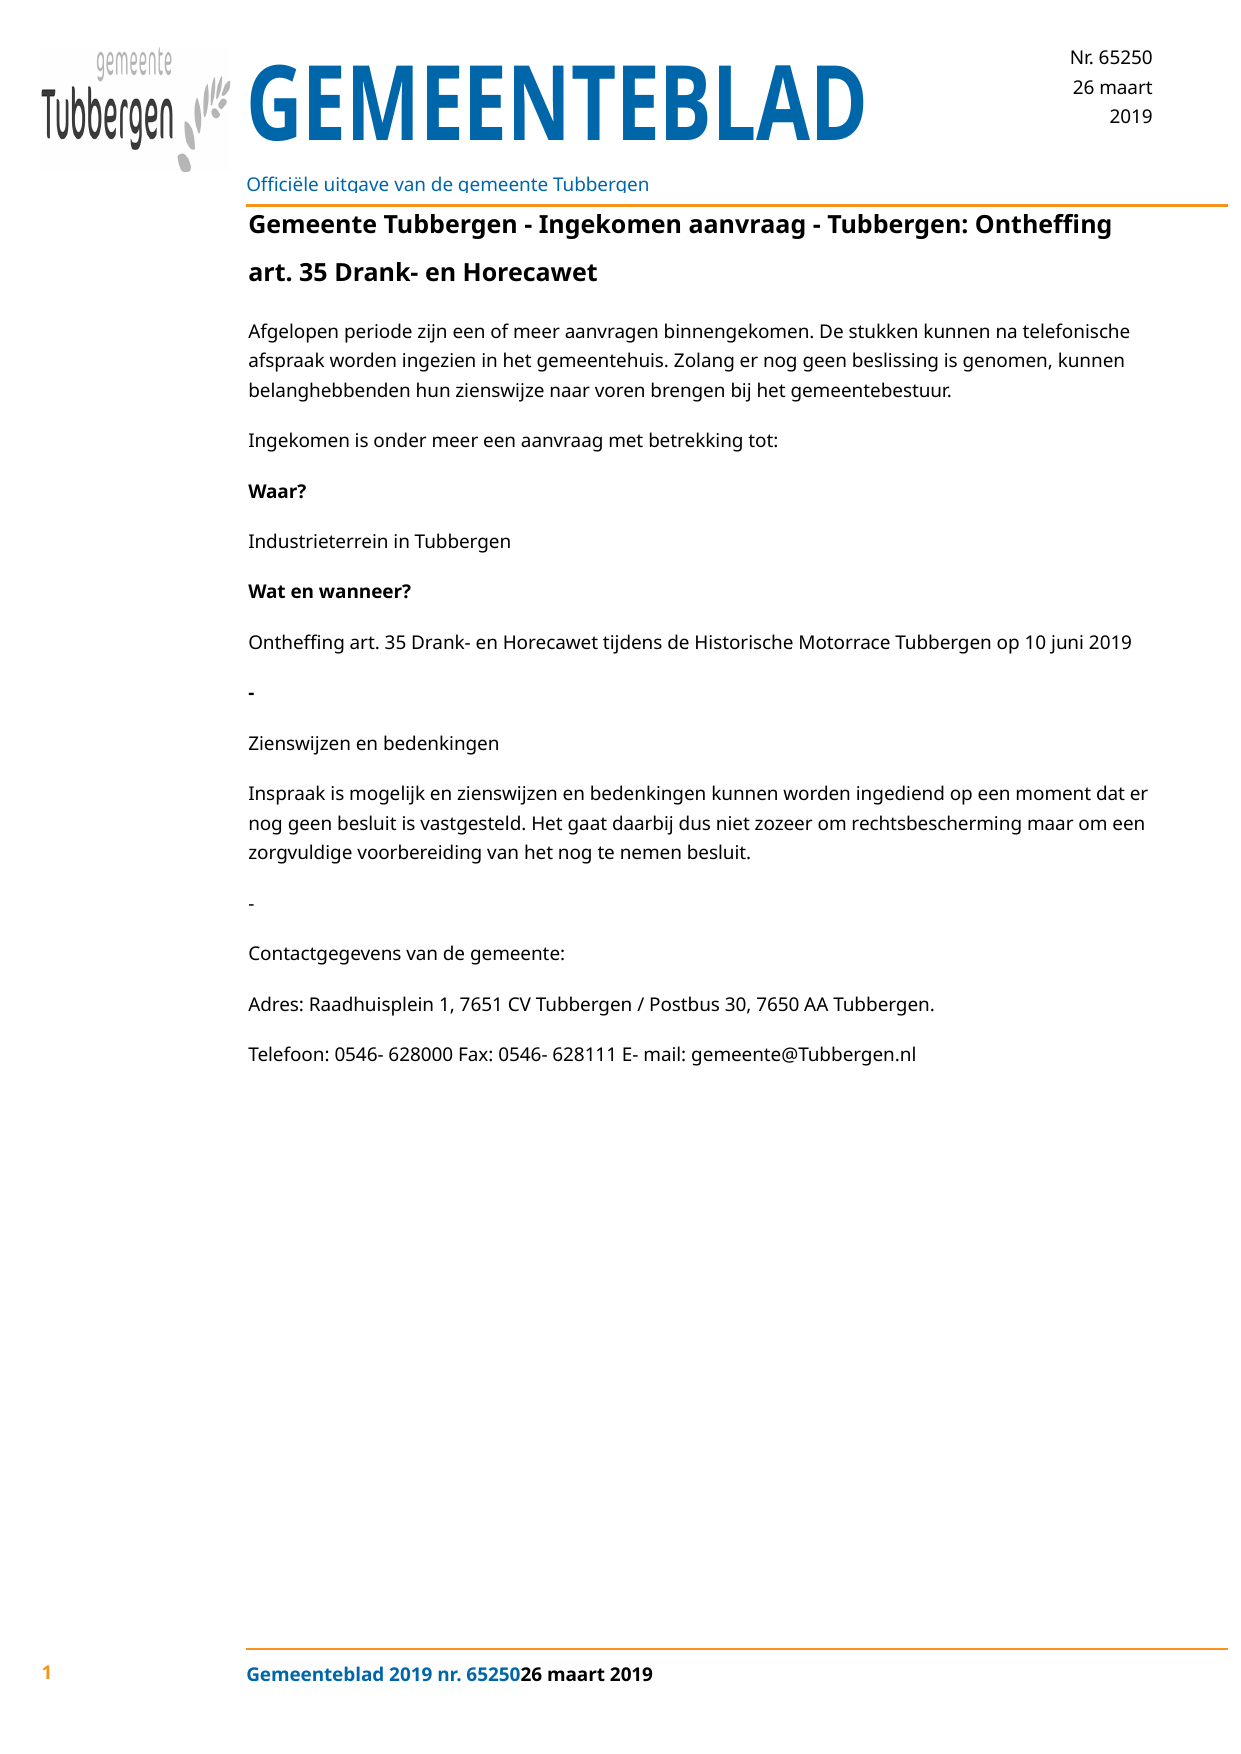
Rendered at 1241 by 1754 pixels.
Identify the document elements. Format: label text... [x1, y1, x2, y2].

text - [248, 679, 1152, 705]
text Contactgegevens van de gemeente: [248, 940, 1152, 966]
text Ontheffing art. 35 Drank- en Horecawet tijdens de Historische Motorrace Tubbergen op 10 juni 2019 [248, 629, 1152, 655]
text Waar? [248, 478, 1152, 504]
text Industrieterrein in Tubbergen [248, 528, 1152, 554]
picture [41, 47, 231, 172]
text Gemeente Tubbergen - Ingekomen aanvraag - Tubbergen: Ontheffing art. 35 Drank- en Horecawet [248, 207, 1152, 288]
text Telefoon: 0546- 628000 Fax: 0546- 628111 E- mail: gemeente@Tubbergen.nl [248, 1041, 1152, 1067]
text - [248, 890, 1152, 916]
text Inspraak is mogelijk en zienswijzen en bedenkingen kunnen worden ingediend op een moment dat er nog geen besluit is vastgesteld. Het gaat daarbij dus niet zozeer om rechtsbescherming maar om een zorgvuldige voorbereiding van het nog te nemen besluit. [248, 780, 1152, 865]
text Zienswijzen en bedenkingen [248, 730, 1152, 756]
text Adres: Raadhuisplein 1, 7651 CV Tubbergen / Postbus 30, 7650 AA Tubbergen. [248, 991, 1152, 1017]
text Ingekomen is onder meer een aanvraag met betrekking tot: [248, 427, 1152, 453]
text Afgelopen periode zijn een of meer aanvragen binnengekomen. De stukken kunnen na telefonische afspraak worden ingezien in het gemeentehuis. Zolang er nog geen beslissing is genomen, kunnen belanghebbenden hun zienswijze naar voren brengen bij het gemeentebestuur. [248, 318, 1152, 403]
text Wat en wanneer? [248, 579, 1152, 604]
